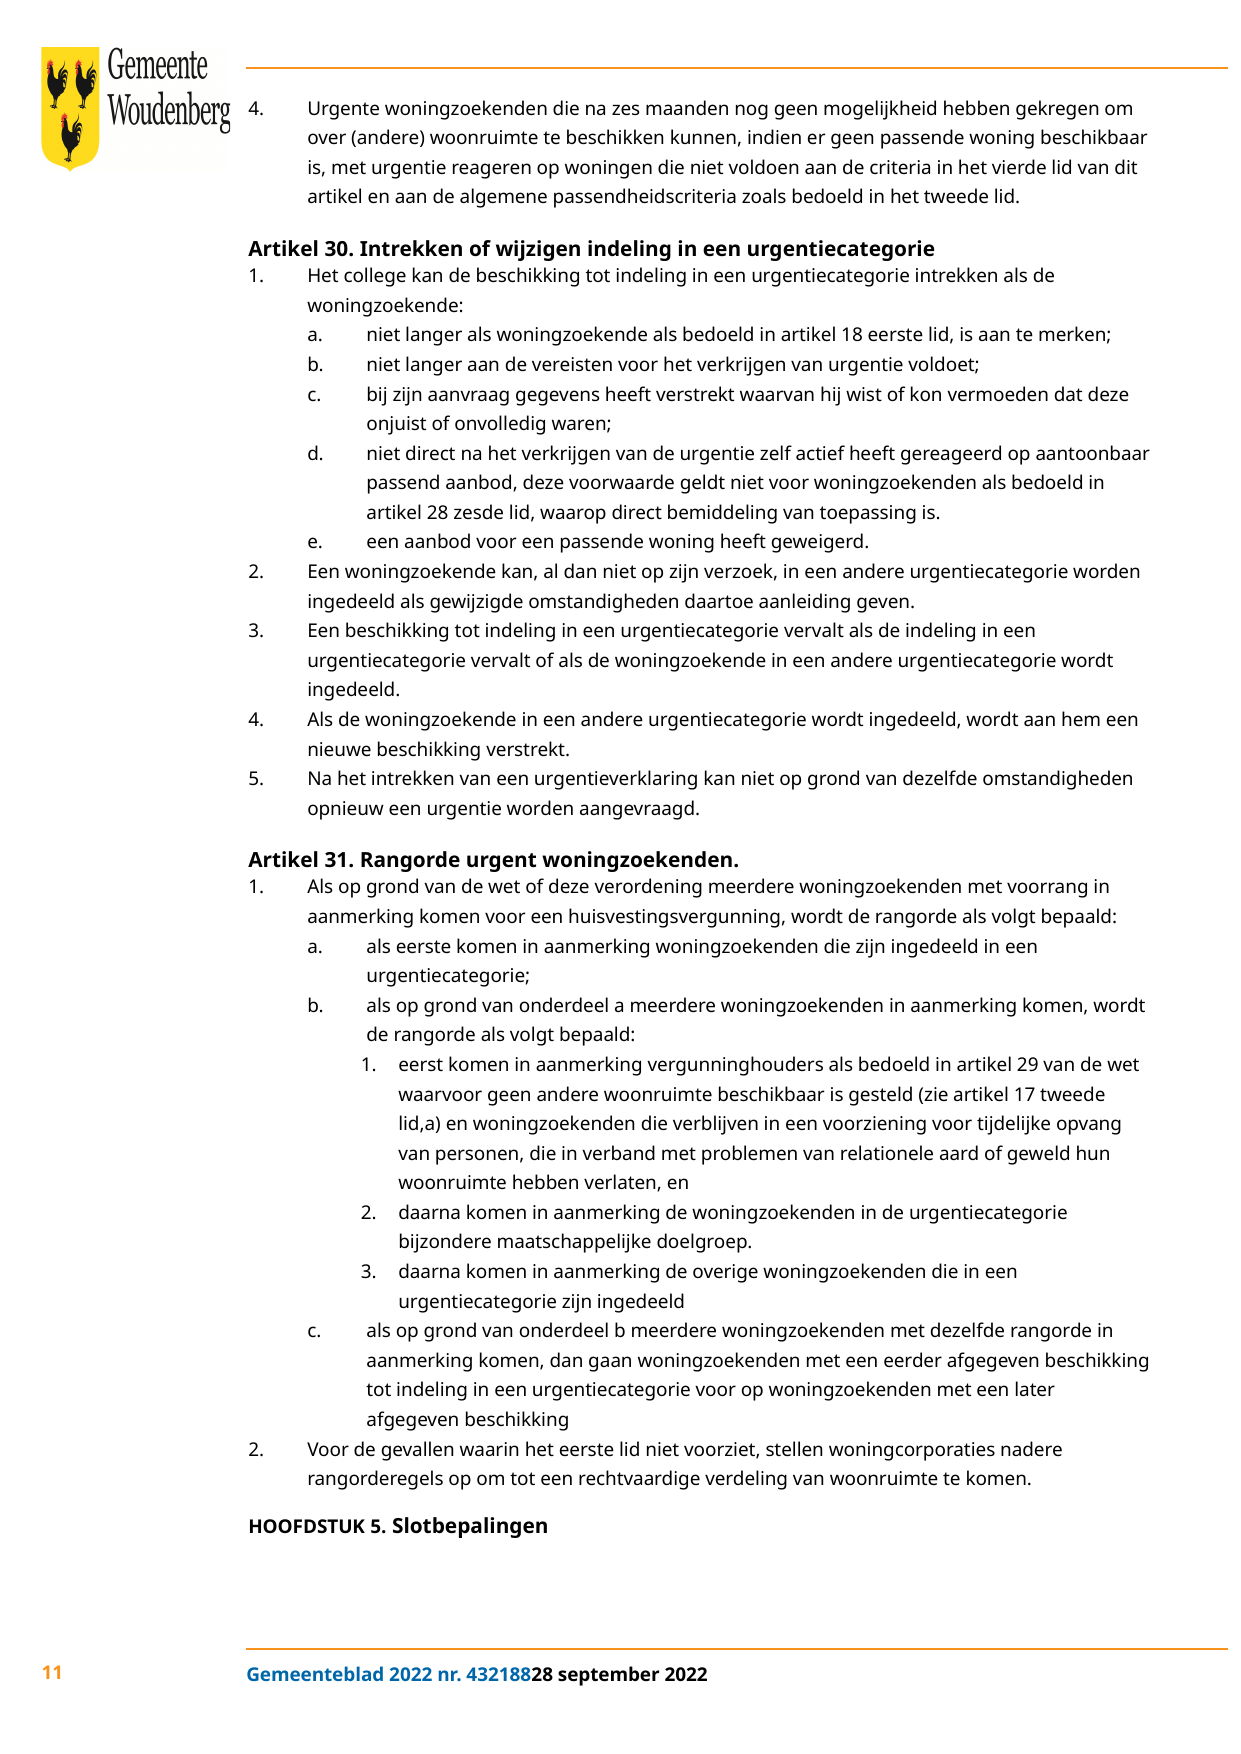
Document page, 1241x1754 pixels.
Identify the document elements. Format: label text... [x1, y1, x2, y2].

list niet langer aan de vereisten voor het verkrijgen van urgentie voldoet; [307, 351, 1152, 377]
list Het college kan de beschikking tot indeling in een urgentiecategorie intrekken als de woningzoekende: [248, 262, 1152, 318]
list Een woningzoekende kan, al dan niet op zijn verzoek, in een andere urgentiecategorie worden ingedeeld als gewijzigde omstandigheden daartoe aanleiding geven. [248, 558, 1152, 613]
text Artikel 30. Intrekken of wijzigen indeling in een urgentiecategorie [248, 234, 1152, 262]
list Na het intrekken van een urgentieverklaring kan niet op grond van dezelfde omstandigheden opnieuw een urgentie worden aangevraagd. [248, 765, 1152, 821]
list eerst komen in aanmerking vergunninghouders als bedoeld in artikel 29 van de wet waarvoor geen andere woonruimte beschikbaar is gesteld (zie artikel 17 tweede lid,a) en woningzoekenden die verblijven in een voorziening voor tijdelijke opvang van personen, die in verband met problemen van relationele aard of geweld hun woonruimte hebben verlaten, en [361, 1051, 1152, 1195]
list daarna komen in aanmerking de overige woningzoekenden die in een urgentiecategorie zijn ingedeeld [361, 1258, 1152, 1314]
list Een beschikking tot indeling in een urgentiecategorie vervalt als de indeling in een urgentiecategorie vervalt of als de woningzoekende in een andere urgentiecategorie wordt ingedeeld. [248, 617, 1152, 702]
list een aanbod voor een passende woning heeft geweigerd. [307, 529, 1152, 554]
list daarna komen in aanmerking de woningzoekenden in de urgentiecategorie bijzondere maatschappelijke doelgroep. [361, 1199, 1152, 1254]
list als op grond van onderdeel a meerdere woningzoekenden in aanmerking komen, wordt de rangorde als volgt bepaald: [307, 992, 1152, 1047]
text HOOFDSTUK 5. Slotbepalingen [248, 1511, 1152, 1539]
list als op grond van onderdeel b meerdere woningzoekenden met dezelfde rangorde in aanmerking komen, dan gaan woningzoekenden met een eerder afgegeven beschikking tot indeling in een urgentiecategorie voor op woningzoekenden met een later afgegeven beschikking [307, 1317, 1152, 1432]
list Voor de gevallen waarin het eerste lid niet voorziet, stellen woningcorporaties nadere rangorderegels op om tot een rechtvaardige verdeling van woonruimte te komen. [248, 1436, 1152, 1491]
list Als de woningzoekende in een andere urgentiecategorie wordt ingedeeld, wordt aan hem een nieuwe beschikking verstrekt. [248, 706, 1152, 761]
list Als op grond van de wet of deze verordening meerdere woningzoekenden met voorrang in aanmerking komen voor een huisvestingsvergunning, wordt de rangorde als volgt bepaald: [248, 874, 1152, 929]
picture [41, 47, 231, 172]
list Urgente woningzoekenden die na zes maanden nog geen mogelijkheid hebben gekregen om over (andere) woonruimte te beschikken kunnen, indien er geen passende woning beschikbaar is, met urgentie reageren op woningen die niet voldoen aan de criteria in het vierde lid van dit artikel en aan de algemene passendheidscriteria zoals bedoeld in het tweede lid. [248, 95, 1152, 209]
list bij zijn aanvraag gegevens heeft verstrekt waarvan hij wist of kon vermoeden dat deze onjuist of onvolledig waren; [307, 381, 1152, 436]
text Artikel 31. Rangorde urgent woningzoekenden. [248, 845, 1152, 874]
list niet direct na het verkrijgen van de urgentie zelf actief heeft gereageerd op aantoonbaar passend aanbod, deze voorwaarde geldt niet voor woningzoekenden als bedoeld in artikel 28 zesde lid, waarop direct bemiddeling van toepassing is. [307, 440, 1152, 525]
list als eerste komen in aanmerking woningzoekenden die zijn ingedeeld in een urgentiecategorie; [307, 933, 1152, 988]
list niet langer als woningzoekende als bedoeld in artikel 18 eerste lid, is aan te merken; [307, 322, 1152, 347]
